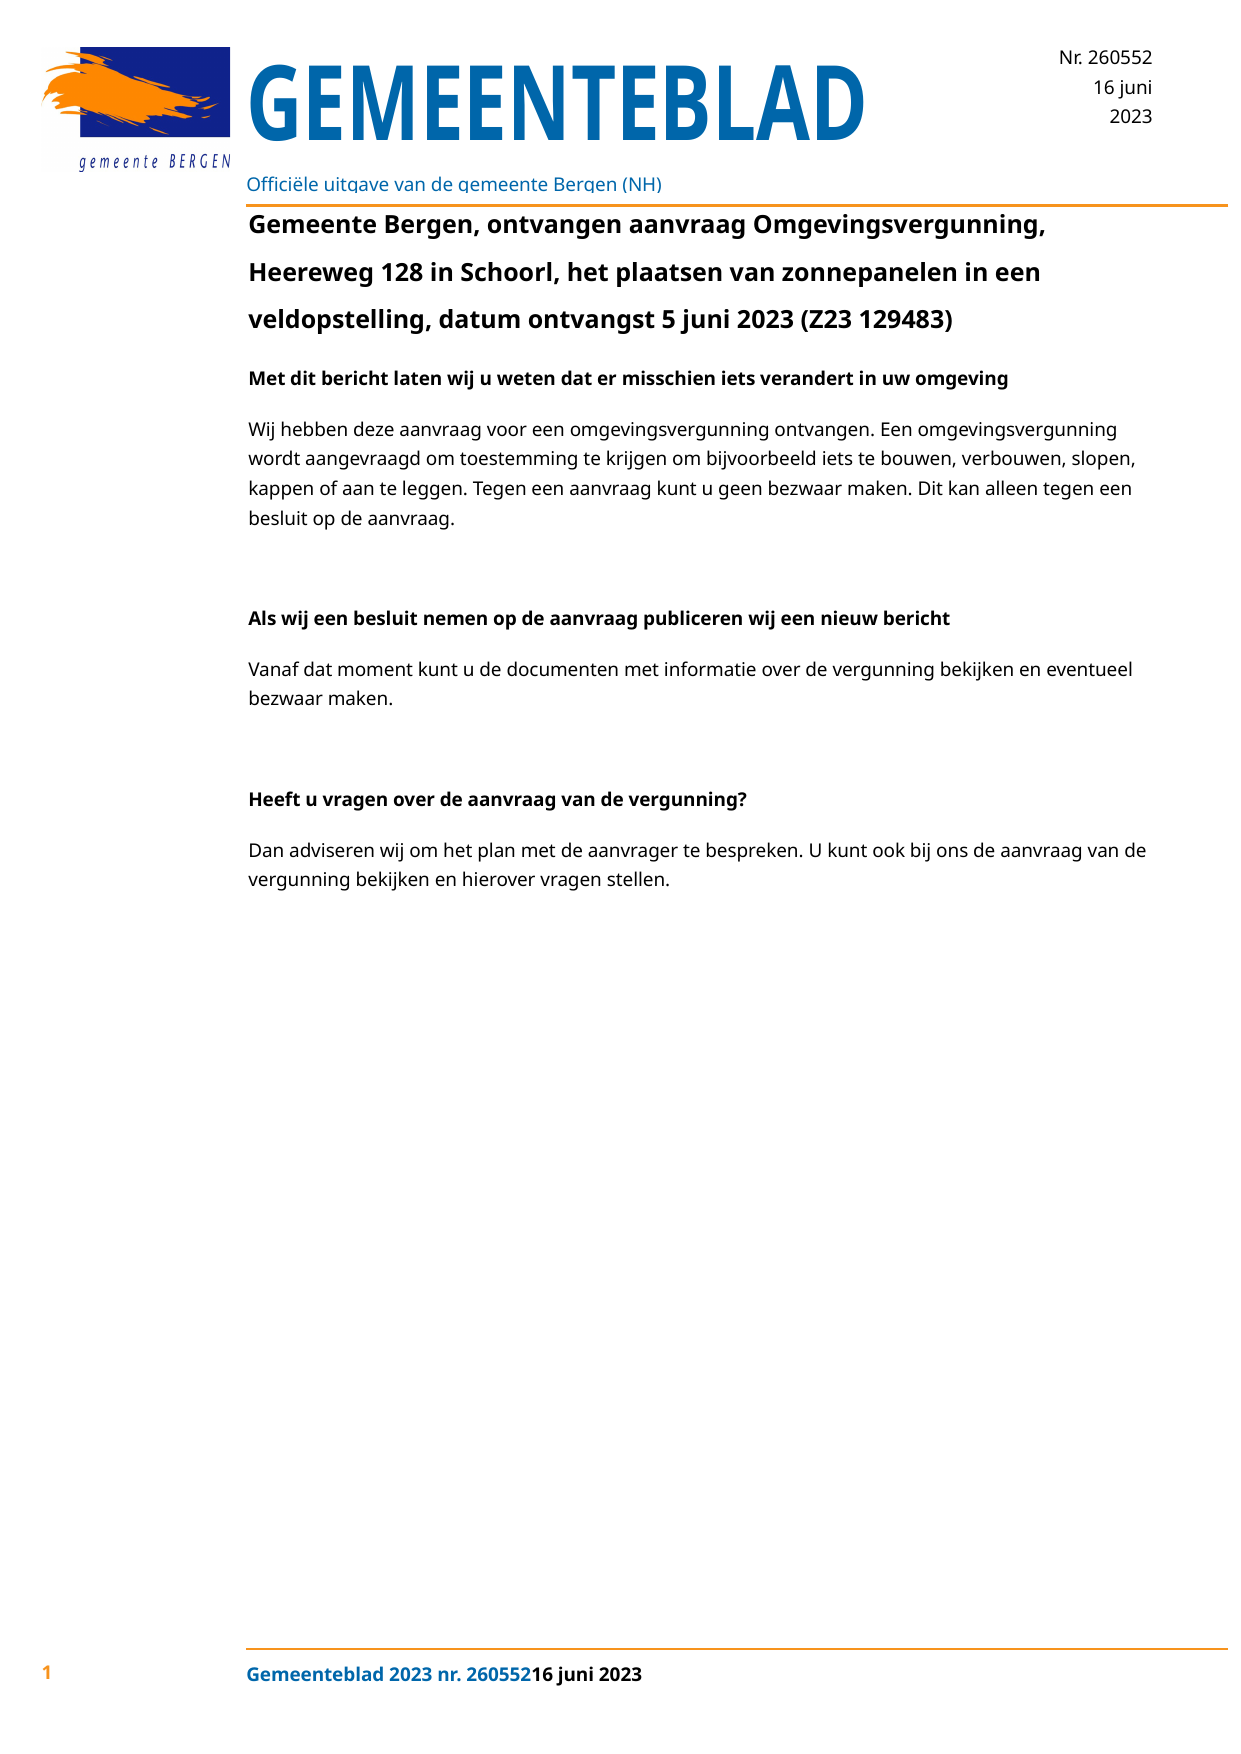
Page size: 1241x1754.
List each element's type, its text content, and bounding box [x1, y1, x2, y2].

text Als wij een besluit nemen op de aanvraag publiceren wij een nieuw bericht [248, 606, 1152, 631]
text Vanaf dat moment kunt u de documenten met informatie over de vergunning bekijken en eventueel bezwaar maken. [248, 656, 1152, 711]
text Wij hebben deze aanvraag voor een omgevingsvergunning ontvangen. Een omgevingsvergunning wordt aangevraagd om toestemming te krijgen om bijvoorbeeld iets te bouwen, verbouwen, slopen, kappen of aan te leggen. Tegen een aanvraag kunt u geen bezwaar maken. Dit kan alleen tegen een besluit op de aanvraag. [248, 416, 1152, 530]
text Dan adviseren wij om het plan met de aanvrager te bespreken. U kunt ook bij ons de aanvraag van de vergunning bekijken en hierover vragen stellen. [248, 837, 1152, 892]
text Heeft u vragen over de aanvraag van de vergunning? [248, 786, 1152, 812]
text Gemeente Bergen, ontvangen aanvraag Omgevingsvergunning, Heereweg 128 in Schoorl, het plaatsen van zonnepanelen in een veldopstelling, datum ontvangst 5 juni 2023 (Z23 129483) [248, 207, 1152, 336]
picture [41, 47, 231, 172]
text Met dit bericht laten wij u weten dat er misschien iets verandert in uw omgeving [248, 366, 1152, 391]
